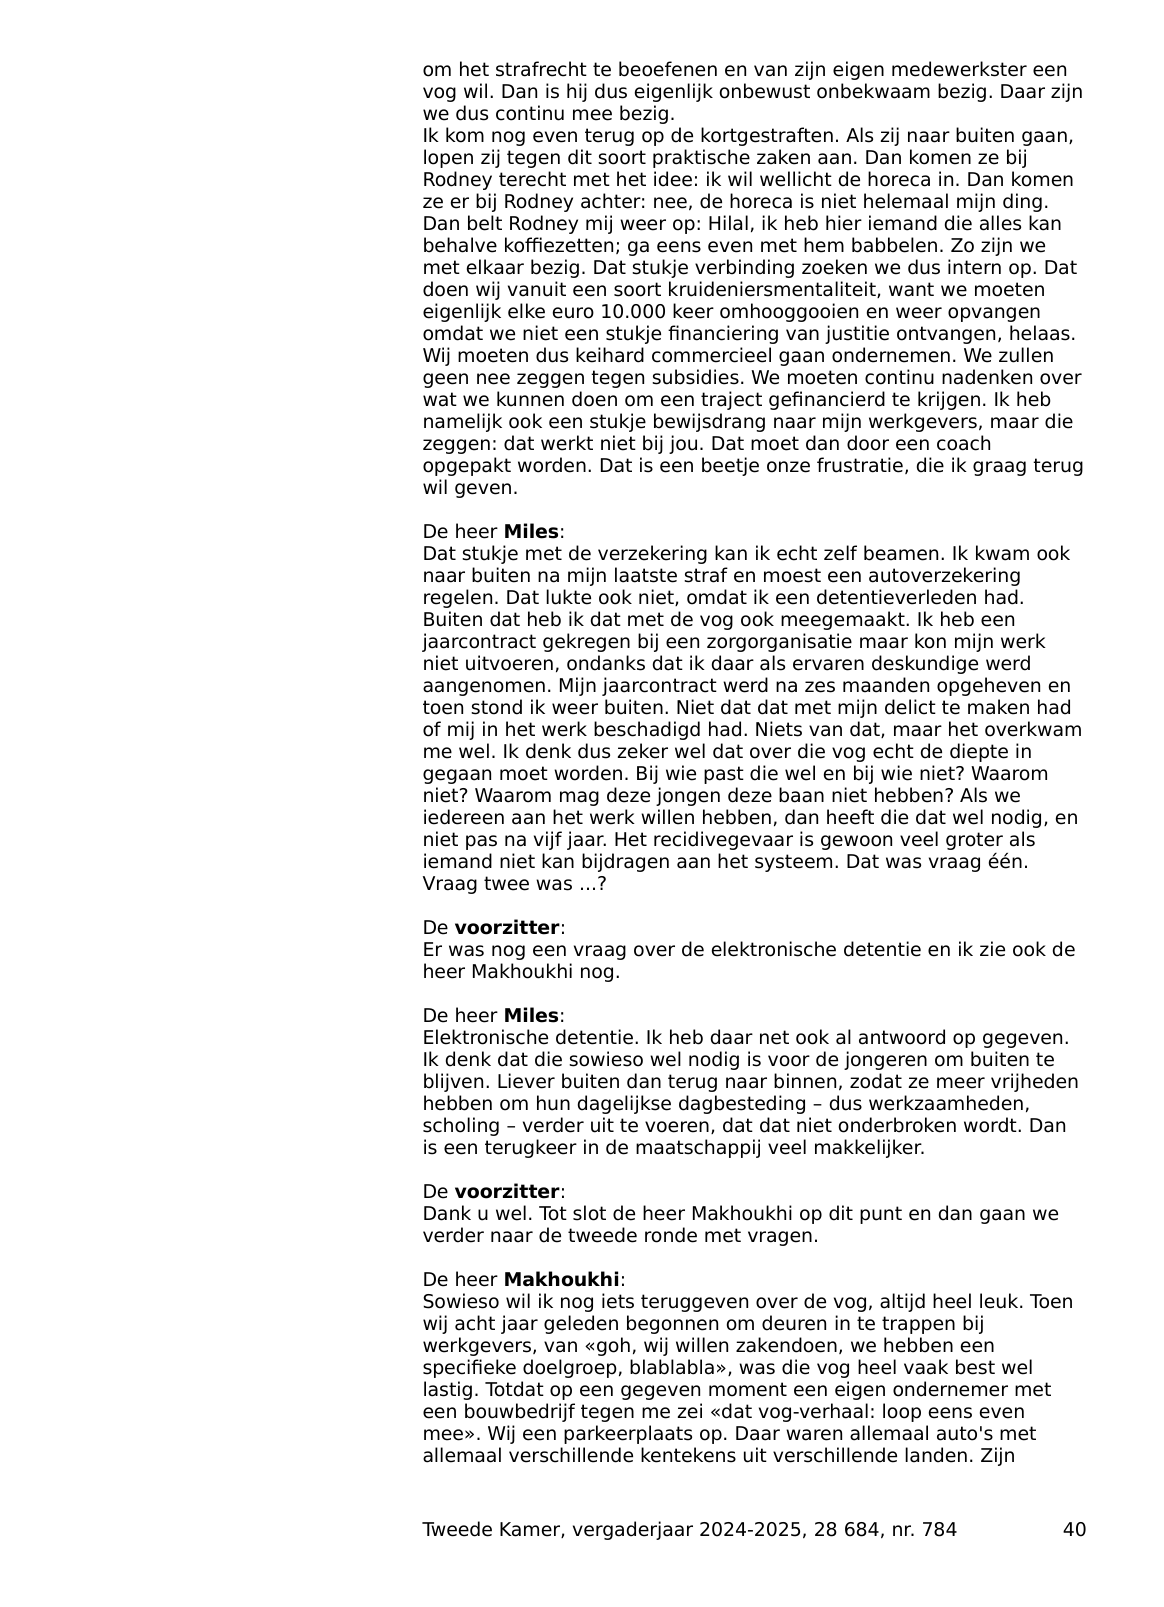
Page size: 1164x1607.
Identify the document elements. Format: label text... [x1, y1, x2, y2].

text Ik kom nog even terug op de kortgestraften. Als zij naar buiten gaan, lopen zij tegen dit soort praktische zaken aan. Dan komen ze bij Rodney terecht met het idee: ik wil wellicht de horeca in. Dan komen ze er bij Rodney achter: nee, de horeca is niet helemaal mijn ding. Dan belt Rodney mij weer op: Hilal, ik heb hier iemand die alles kan behalve koffiezetten; ga eens even met hem babbelen. Zo zijn we met elkaar bezig. Dat stukje verbinding zoeken we dus intern op. Dat doen wij vanuit een soort kruideniersmentaliteit, want we moeten eigenlijk elke euro 10.000 keer omhooggooien en weer opvangen omdat we niet een stukje financiering van justitie ontvangen, helaas. Wij moeten dus keihard commercieel gaan ondernemen. We zullen geen nee zeggen tegen subsidies. We moeten continu nadenken over wat we kunnen doen om een traject gefinancierd te krijgen. Ik heb namelijk ook een stukje bewijsdrang naar mijn werkgevers, maar die zeggen: dat werkt niet bij jou. Dat moet dan door een coach opgepakt worden. Dat is een beetje onze frustratie, die ik graag terug wil geven. [422, 125, 1087, 499]
text De voorzitter: [422, 1181, 1087, 1203]
text De heer Miles: [422, 1005, 1087, 1027]
text De heer Makhoukhi: [422, 1269, 1087, 1291]
text De voorzitter: [422, 917, 1087, 939]
text De heer Miles: [422, 521, 1087, 543]
text om het strafrecht te beoefenen en van zijn eigen medewerkster een vog wil. Dan is hij dus eigenlijk onbewust onbekwaam bezig. Daar zijn we dus continu mee bezig. [422, 59, 1087, 125]
text Dank u wel. Tot slot de heer Makhoukhi op dit punt en dan gaan we verder naar de tweede ronde met vragen. [422, 1203, 1087, 1247]
text Er was nog een vraag over de elektronische detentie en ik zie ook de heer Makhoukhi nog. [422, 939, 1087, 983]
text Elektronische detentie. Ik heb daar net ook al antwoord op gegeven. Ik denk dat die sowieso wel nodig is voor de jongeren om buiten te blijven. Liever buiten dan terug naar binnen, zodat ze meer vrijheden hebben om hun dagelijkse dagbesteding – dus werkzaamheden, scholing – verder uit te voeren, dat dat niet onderbroken wordt. Dan is een terugkeer in de maatschappij veel makkelijker. [422, 1027, 1087, 1159]
text Dat stukje met de verzekering kan ik echt zelf beamen. Ik kwam ook naar buiten na mijn laatste straf en moest een autoverzekering regelen. Dat lukte ook niet, omdat ik een detentieverleden had. Buiten dat heb ik dat met de vog ook meegemaakt. Ik heb een jaarcontract gekregen bij een zorgorganisatie maar kon mijn werk niet uitvoeren, ondanks dat ik daar als ervaren deskundige werd aangenomen. Mijn jaarcontract werd na zes maanden opgeheven en toen stond ik weer buiten. Niet dat dat met mijn delict te maken had of mij in het werk beschadigd had. Niets van dat, maar het overkwam me wel. Ik denk dus zeker wel dat over die vog echt de diepte in gegaan moet worden. Bij wie past die wel en bij wie niet? Waarom niet? Waarom mag deze jongen deze baan niet hebben? Als we iedereen aan het werk willen hebben, dan heeft die dat wel nodig, en niet pas na vijf jaar. Het recidivegevaar is gewoon veel groter als iemand niet kan bijdragen aan het systeem. Dat was vraag één. Vraag twee was ...? [422, 543, 1087, 894]
text Sowieso wil ik nog iets teruggeven over de vog, altijd heel leuk. Toen wij acht jaar geleden begonnen om deuren in te trappen bij werkgevers, van «goh, wij willen zakendoen, we hebben een specifieke doelgroep, blablabla», was die vog heel vaak best wel lastig. Totdat op een gegeven moment een eigen ondernemer met een bouwbedrijf tegen me zei «dat vog-verhaal: loop eens even mee». Wij een parkeerplaats op. Daar waren allemaal auto's met allemaal verschillende kentekens uit verschillende landen. Zijn [422, 1291, 1087, 1467]
